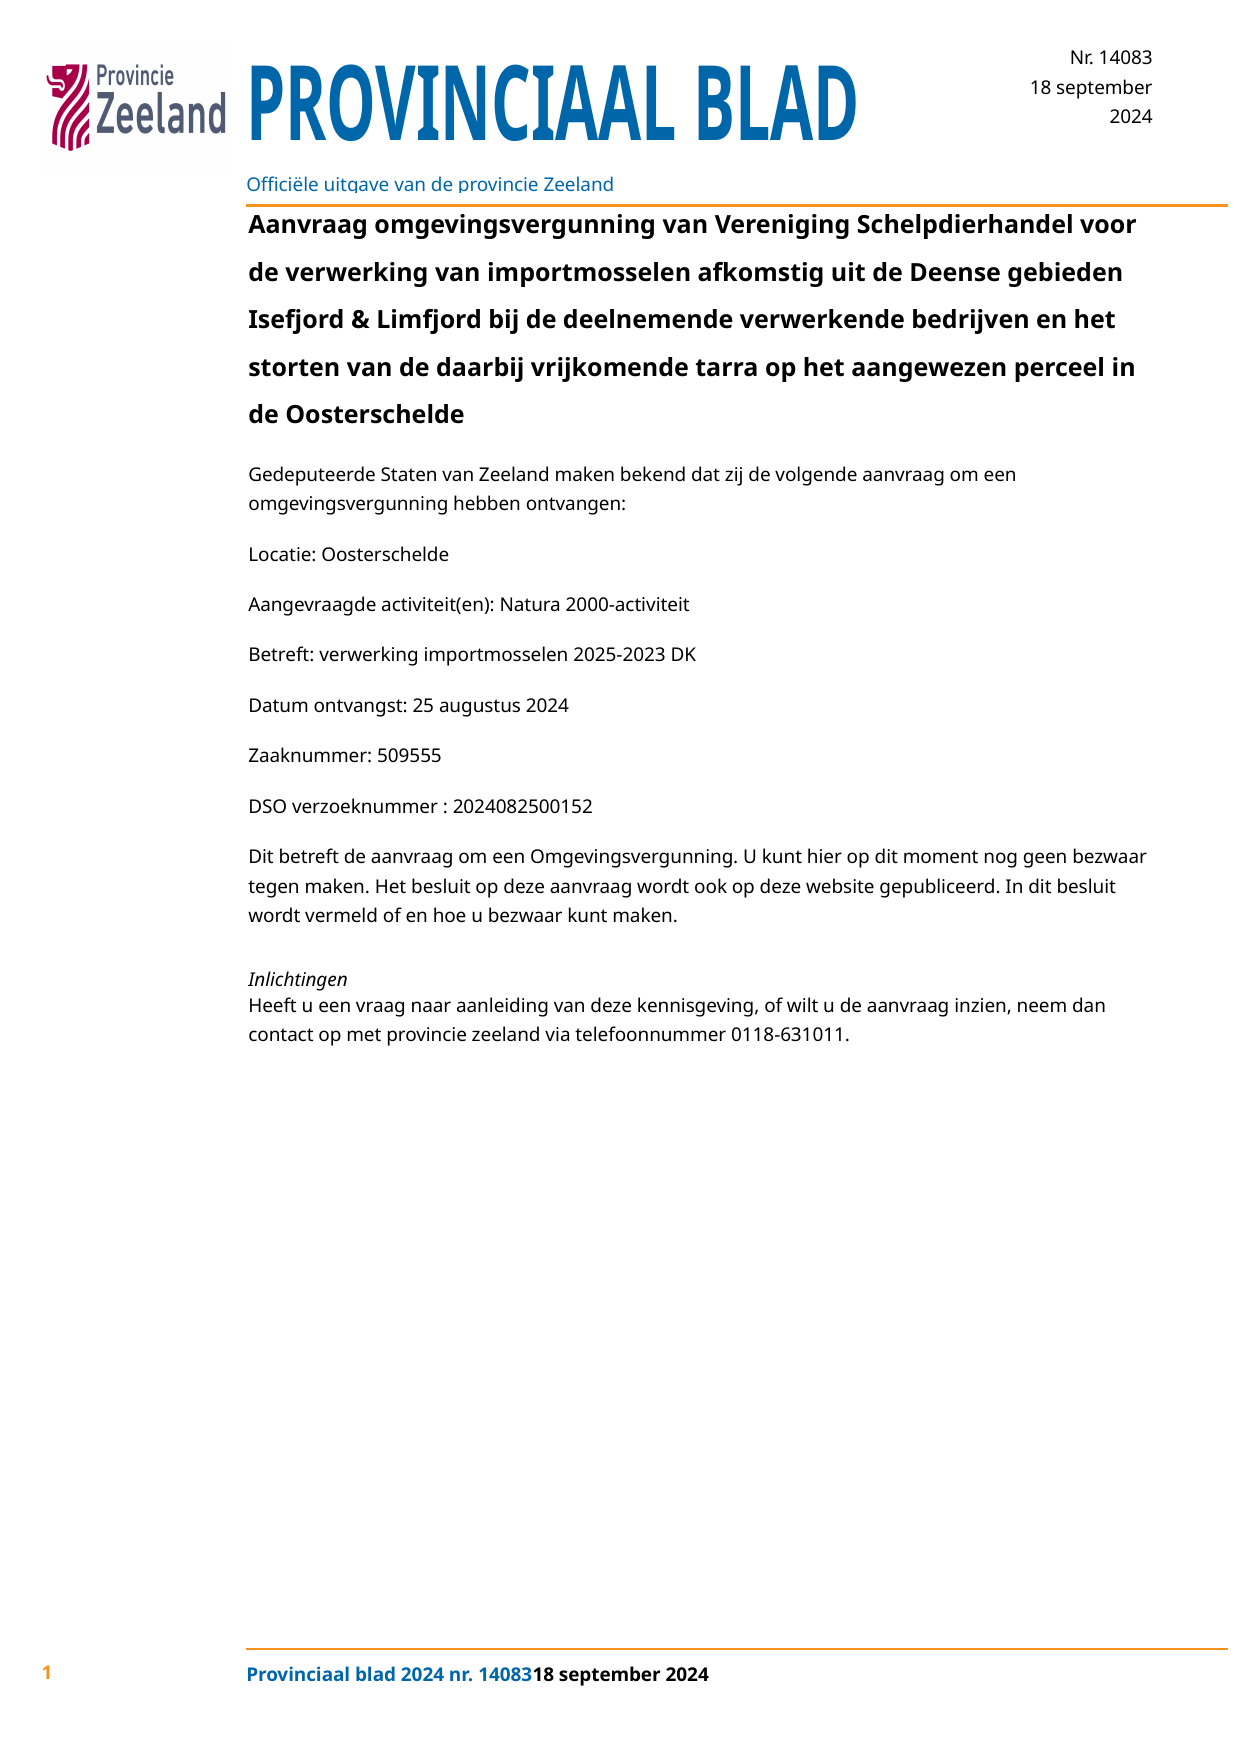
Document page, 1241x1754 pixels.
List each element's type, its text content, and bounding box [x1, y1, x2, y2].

text Aangevraagde activiteit(en): Natura 2000-activiteit [248, 591, 1152, 617]
text Betreft: verwerking importmosselen 2025-2023 DK [248, 642, 1152, 667]
text Dit betreft de aanvraag om een Omgevingsvergunning. U kunt hier op dit moment nog geen bezwaar tegen maken. Het besluit op deze aanvraag wordt ook op deze website gepubliceerd. In dit besluit wordt vermeld of en hoe u bezwaar kunt maken. [248, 843, 1152, 928]
text Heeft u een vraag naar aanleiding van deze kennisgeving, of wilt u de aanvraag inzien, neem dan contact op met provincie zeeland via telefoonnummer 0118-631011. [248, 992, 1152, 1047]
text Zaaknummer: 509555 [248, 742, 1152, 768]
text DSO verzoeknummer : 2024082500152 [248, 793, 1152, 818]
text Inlichtingen [248, 966, 1152, 992]
picture [41, 47, 231, 172]
text Datum ontvangst: 25 augustus 2024 [248, 692, 1152, 718]
text Aanvraag omgevingsvergunning van Vereniging Schelpdierhandel voor de verwerking van importmosselen afkomstig uit de Deense gebieden Isefjord & Limfjord bij de deelnemende verwerkende bedrijven en het storten van de daarbij vrijkomende tarra op het aangewezen perceel in de Oosterschelde [248, 207, 1152, 431]
text Gedeputeerde Staten van Zeeland maken bekend dat zij de volgende aanvraag om een omgevingsvergunning hebben ontvangen: [248, 461, 1152, 516]
text Locatie: Oosterschelde [248, 541, 1152, 566]
